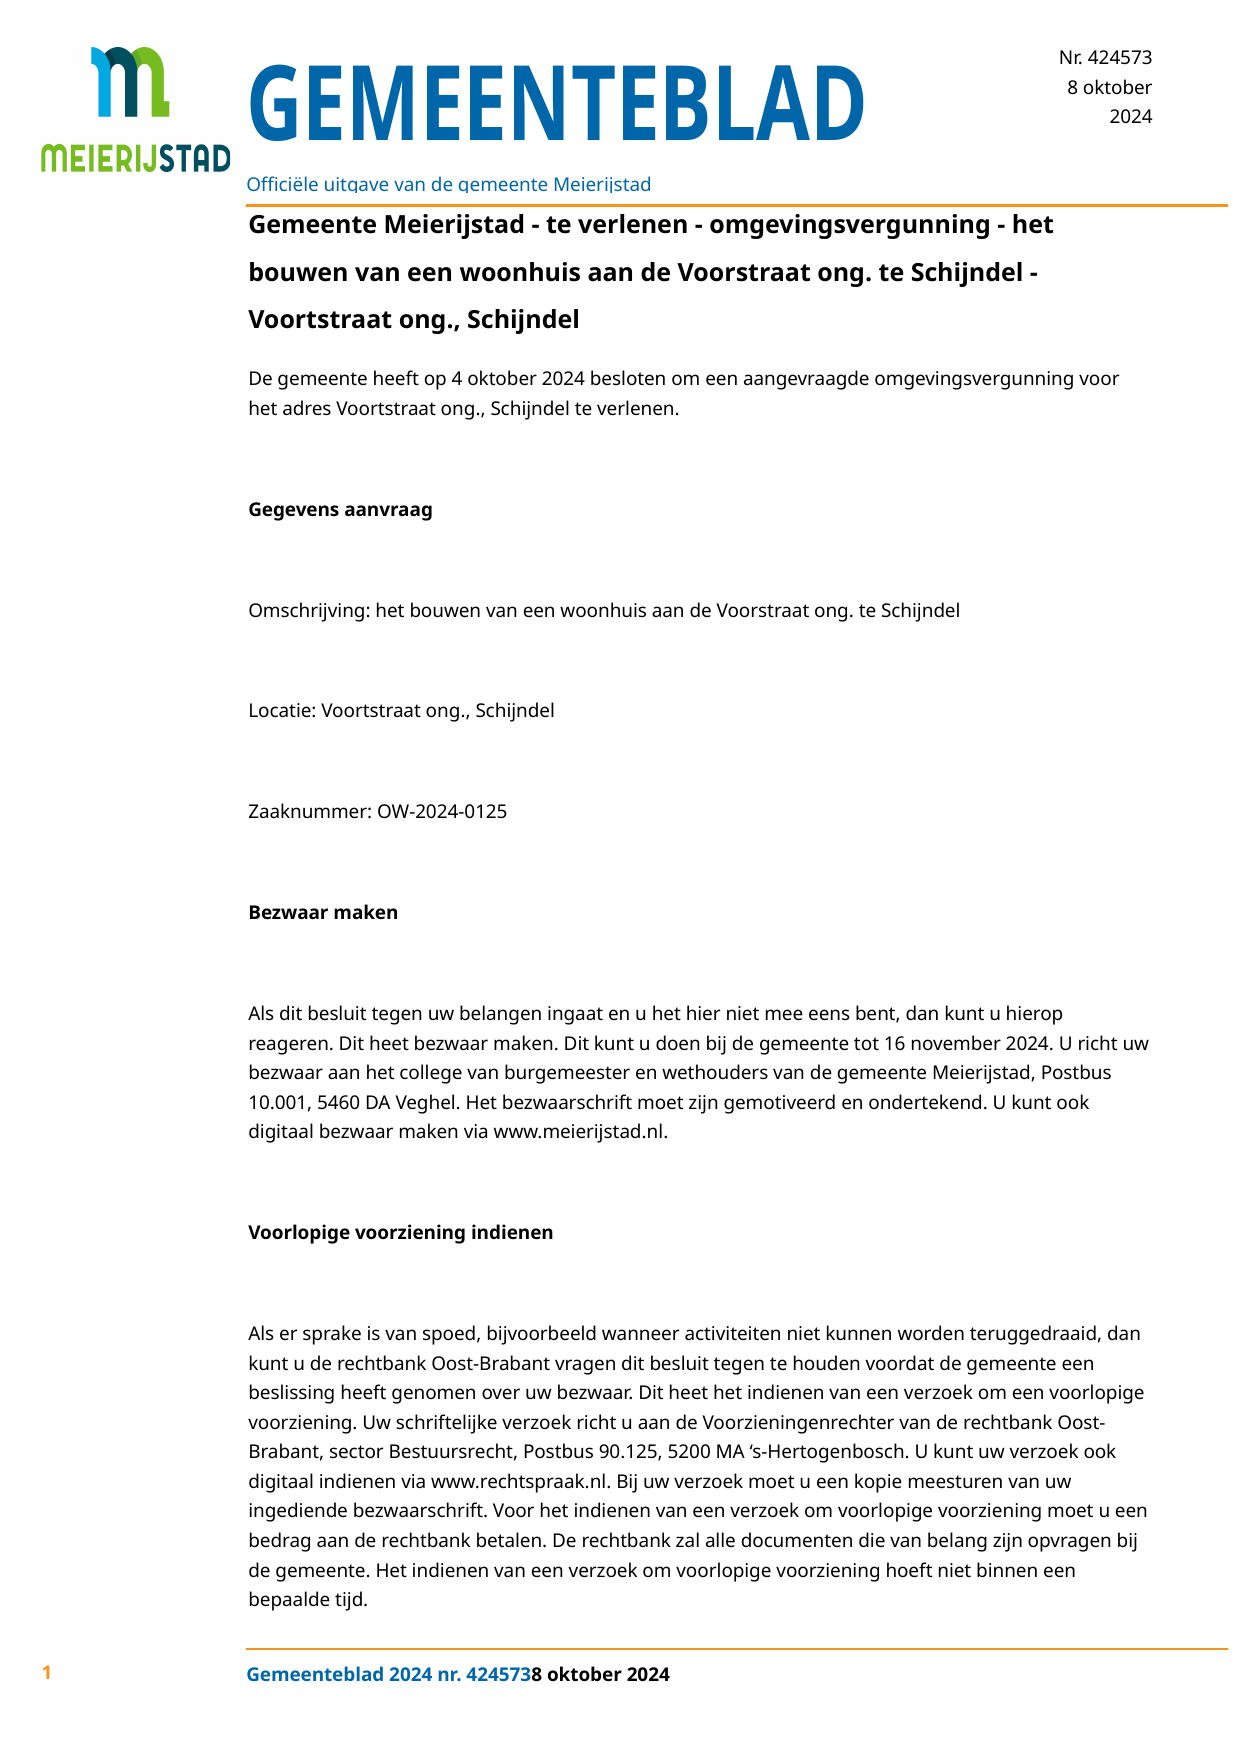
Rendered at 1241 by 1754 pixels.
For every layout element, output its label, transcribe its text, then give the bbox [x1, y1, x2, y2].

text Gemeente Meierijstad - te verlenen - omgevingsvergunning - het bouwen van een woonhuis aan de Voorstraat ong. te Schijndel - Voortstraat ong., Schijndel [248, 207, 1152, 336]
text Als er sprake is van spoed, bijvoorbeeld wanneer activiteiten niet kunnen worden teruggedraaid, dan kunt u de rechtbank Oost-Brabant vragen dit besluit tegen te houden voordat de gemeente een beslissing heeft genomen over uw bezwaar. Dit heet het indienen van een verzoek om een voorlopige voorziening. Uw schriftelijke verzoek richt u aan de Voorzieningenrechter van de rechtbank Oost-Brabant, sector Bestuursrecht, Postbus 90.125, 5200 MA ‘s-Hertogenbosch. U kunt uw verzoek ook digitaal indienen via www.rechtspraak.nl. Bij uw verzoek moet u een kopie meesturen van uw ingediende bezwaarschrift. Voor het indienen van een verzoek om voorlopige voorziening moet u een bedrag aan de rechtbank betalen. De rechtbank zal alle documenten die van belang zijn opvragen bij de gemeente. Het indienen van een verzoek om voorlopige voorziening hoeft niet binnen een bepaalde tijd. [248, 1320, 1152, 1612]
text Gegevens aanvraag [248, 496, 1152, 522]
text Locatie: Voortstraat ong., Schijndel [248, 698, 1152, 723]
text Als dit besluit tegen uw belangen ingaat en u het hier niet mee eens bent, dan kunt u hierop reageren. Dit heet bezwaar maken. Dit kunt u doen bij de gemeente tot 16 november 2024. U richt uw bezwaar aan het college van burgemeester en wethouders van de gemeente Meierijstad, Postbus 10.001, 5460 DA Veghel. Het bezwaarschrift moet zijn gemotiveerd en ondertekend. U kunt ook digitaal bezwaar maken via www.meierijstad.nl. [248, 1000, 1152, 1144]
text Bezwaar maken [248, 899, 1152, 925]
text De gemeente heeft op 4 oktober 2024 besloten om een aangevraagde omgevingsvergunning voor het adres Voortstraat ong., Schijndel te verlenen. [248, 366, 1152, 421]
text Omschrijving: het bouwen van een woonhuis aan de Voorstraat ong. te Schijndel [248, 597, 1152, 622]
text Voorlopige voorziening indienen [248, 1219, 1152, 1245]
text Zaaknummer: OW-2024-0125 [248, 798, 1152, 824]
picture [41, 47, 231, 172]
